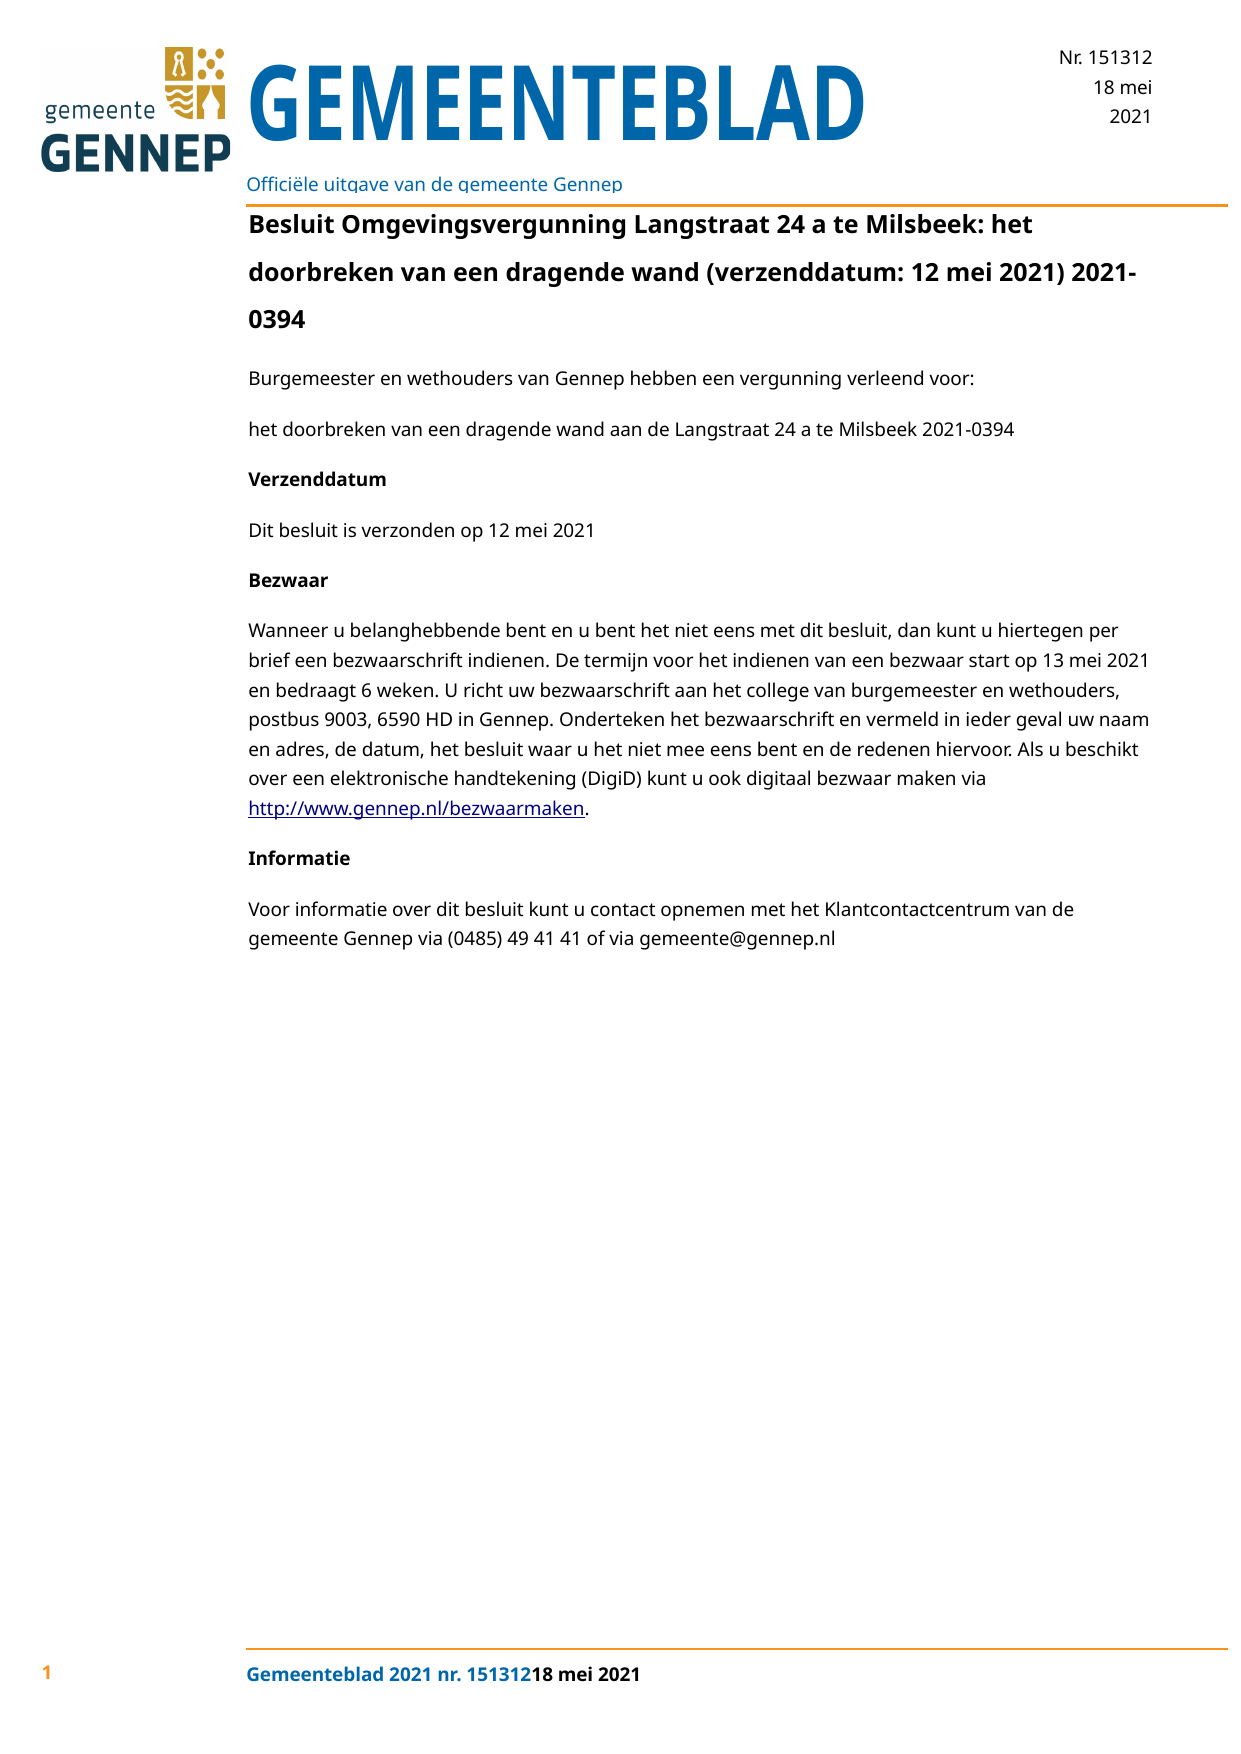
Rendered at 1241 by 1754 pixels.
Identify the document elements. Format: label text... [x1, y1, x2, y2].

text Burgemeester en wethouders van Gennep hebben een vergunning verleend voor: [248, 366, 1152, 391]
text het doorbreken van een dragende wand aan de Langstraat 24 a te Milsbeek 2021-0394 [248, 416, 1152, 442]
text Besluit Omgevingsvergunning Langstraat 24 a te Milsbeek: het doorbreken van een dragende wand (verzenddatum: 12 mei 2021) 2021-0394 [248, 207, 1152, 336]
picture [41, 47, 231, 172]
text Bezwaar [248, 567, 1152, 593]
text Voor informatie over dit besluit kunt u contact opnemen met het Klantcontactcentrum van de gemeente Gennep via (0485) 49 41 41 of via gemeente@gennep.nl [248, 896, 1152, 951]
text Verzenddatum [248, 466, 1152, 492]
text Dit besluit is verzonden op 12 mei 2021 [248, 517, 1152, 542]
text Informatie [248, 846, 1152, 871]
text Wanneer u belanghebbende bent en u bent het niet eens met dit besluit, dan kunt u hiertegen per brief een bezwaarschrift indienen. De termijn voor het indienen van een bezwaar start op 13 mei 2021 en bedraagt 6 weken. U richt uw bezwaarschrift aan het college van burgemeester en wethouders, postbus 9003, 6590 HD in Gennep. Onderteken het bezwaarschrift en vermeld in ieder geval uw naam en adres, de datum, het besluit waar u het niet mee eens bent en de redenen hiervoor. Als u beschikt over een elektronische handtekening (DigiD) kunt u ook digitaal bezwaar maken via http://www.gennep.nl/bezwaarmaken. [248, 618, 1152, 821]
